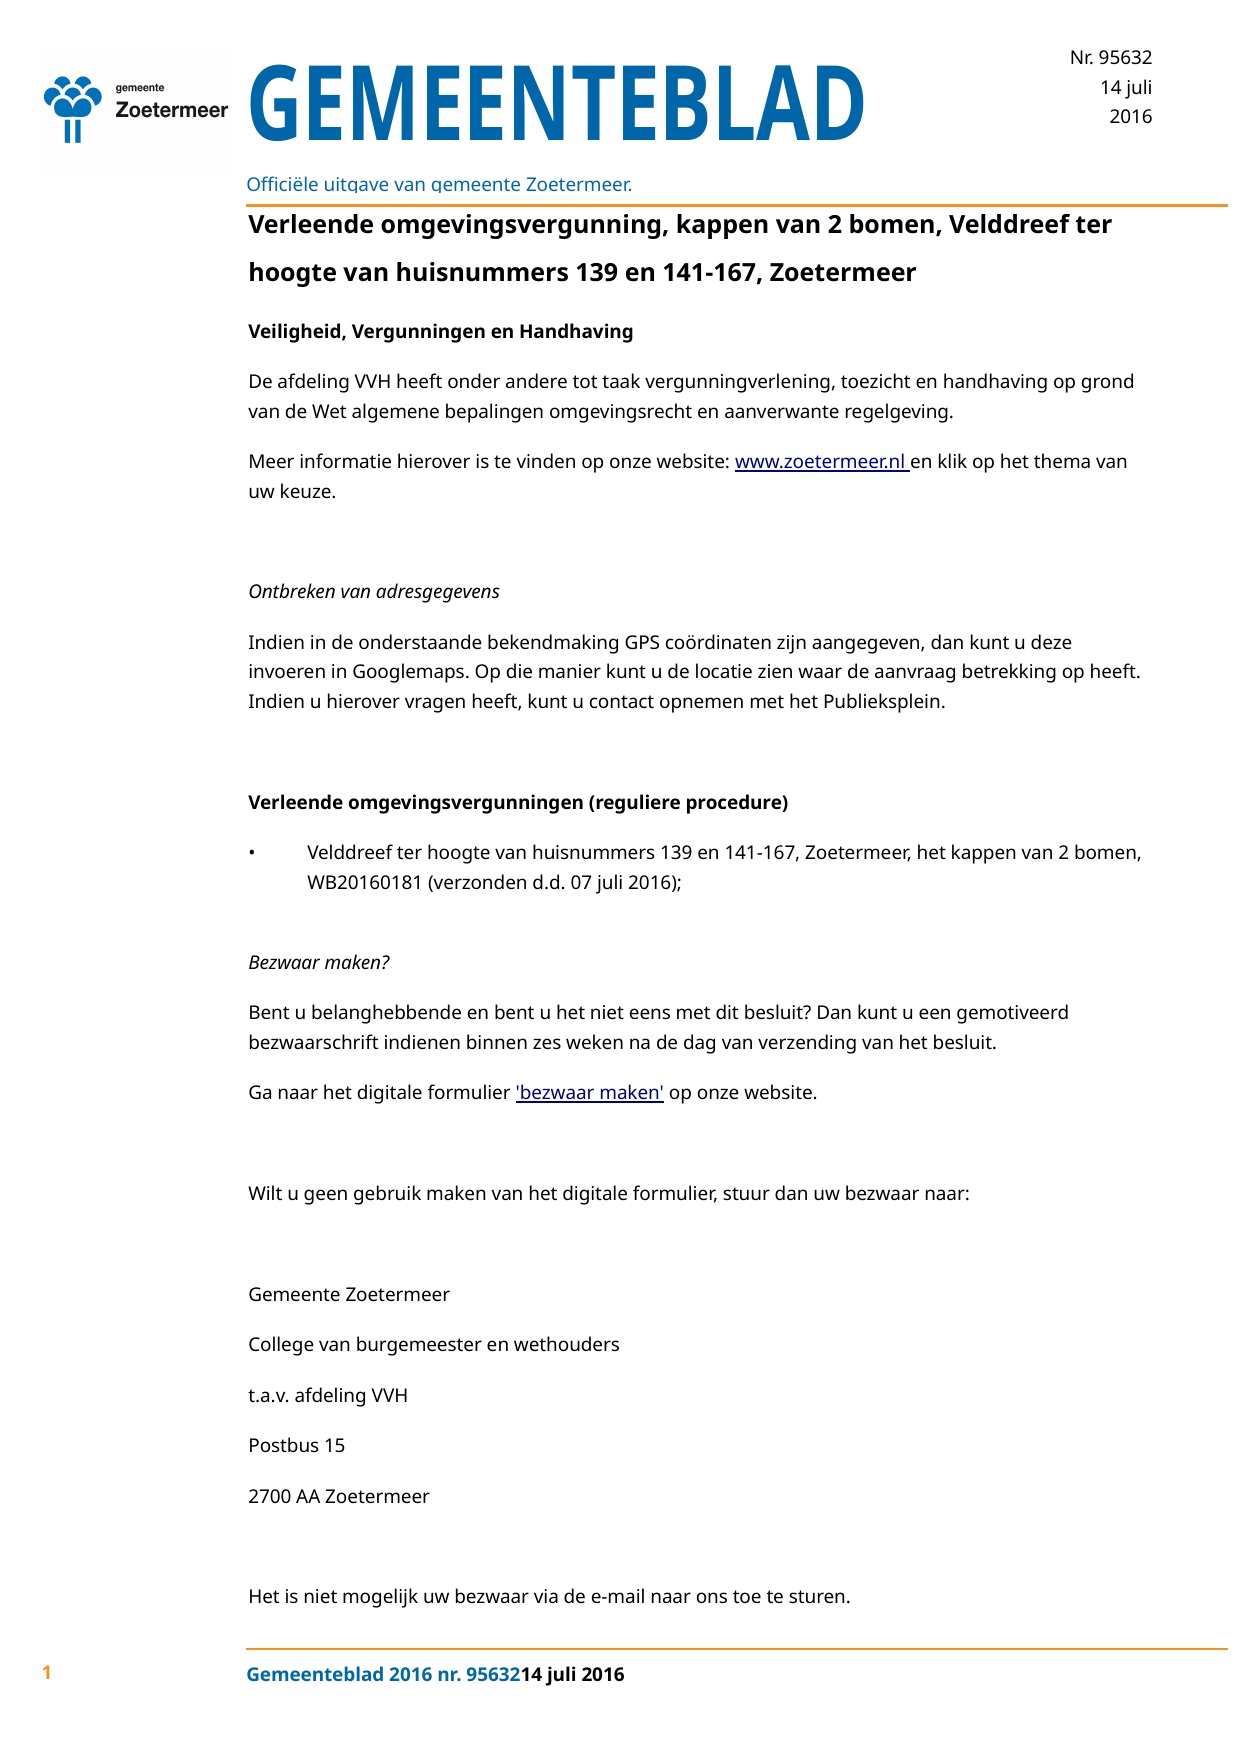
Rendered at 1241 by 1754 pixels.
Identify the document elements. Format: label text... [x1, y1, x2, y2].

text Ga naar het digitale formulier 'bezwaar maken' op onze website. [248, 1079, 1152, 1105]
text Wilt u geen gebruik maken van het digitale formulier, stuur dan uw bezwaar naar: [248, 1180, 1152, 1206]
text Gemeente Zoetermeer [248, 1281, 1152, 1307]
text Veiligheid, Vergunningen en Handhaving [248, 318, 1152, 344]
text Bezwaar maken? [248, 949, 1152, 975]
text 2700 AA Zoetermeer [248, 1483, 1152, 1509]
list Velddreef ter hoogte van huisnummers 139 en 141-167, Zoetermeer, het kappen van 2 bomen, WB20160181 (verzonden d.d. 07 juli 2016); [248, 839, 1152, 895]
text De afdeling VVH heeft onder andere tot taak vergunningverlening, toezicht en handhaving op grond van de Wet algemene bepalingen omgevingsrecht en aanverwante regelgeving. [248, 368, 1152, 424]
text Bent u belanghebbende en bent u het niet eens met dit besluit? Dan kunt u een gemotiveerd bezwaarschrift indienen binnen zes weken na de dag van verzending van het besluit. [248, 999, 1152, 1055]
text Verleende omgevingsvergunningen (reguliere procedure) [248, 789, 1152, 815]
text Indien in de onderstaande bekendmaking GPS coördinaten zijn aangegeven, dan kunt u deze invoeren in Googlemaps. Op die manier kunt u de locatie zien waar de aanvraag betrekking op heeft. Indien u hierover vragen heeft, kunt u contact opnemen met het Publieksplein. [248, 629, 1152, 714]
text Postbus 15 [248, 1432, 1152, 1458]
text Het is niet mogelijk uw bezwaar via de e-mail naar ons toe te sturen. [248, 1584, 1152, 1609]
picture [41, 47, 231, 172]
text Verleende omgevingsvergunning, kappen van 2 bomen, Velddreef ter hoogte van huisnummers 139 en 141-167, Zoetermeer [248, 207, 1152, 288]
text Meer informatie hierover is te vinden op onze website: www.zoetermeer.nl en klik op het thema van uw keuze. [248, 448, 1152, 504]
text College van burgemeester en wethouders [248, 1332, 1152, 1357]
text Ontbreken van adresgegevens [248, 579, 1152, 604]
text t.a.v. afdeling VVH [248, 1382, 1152, 1408]
